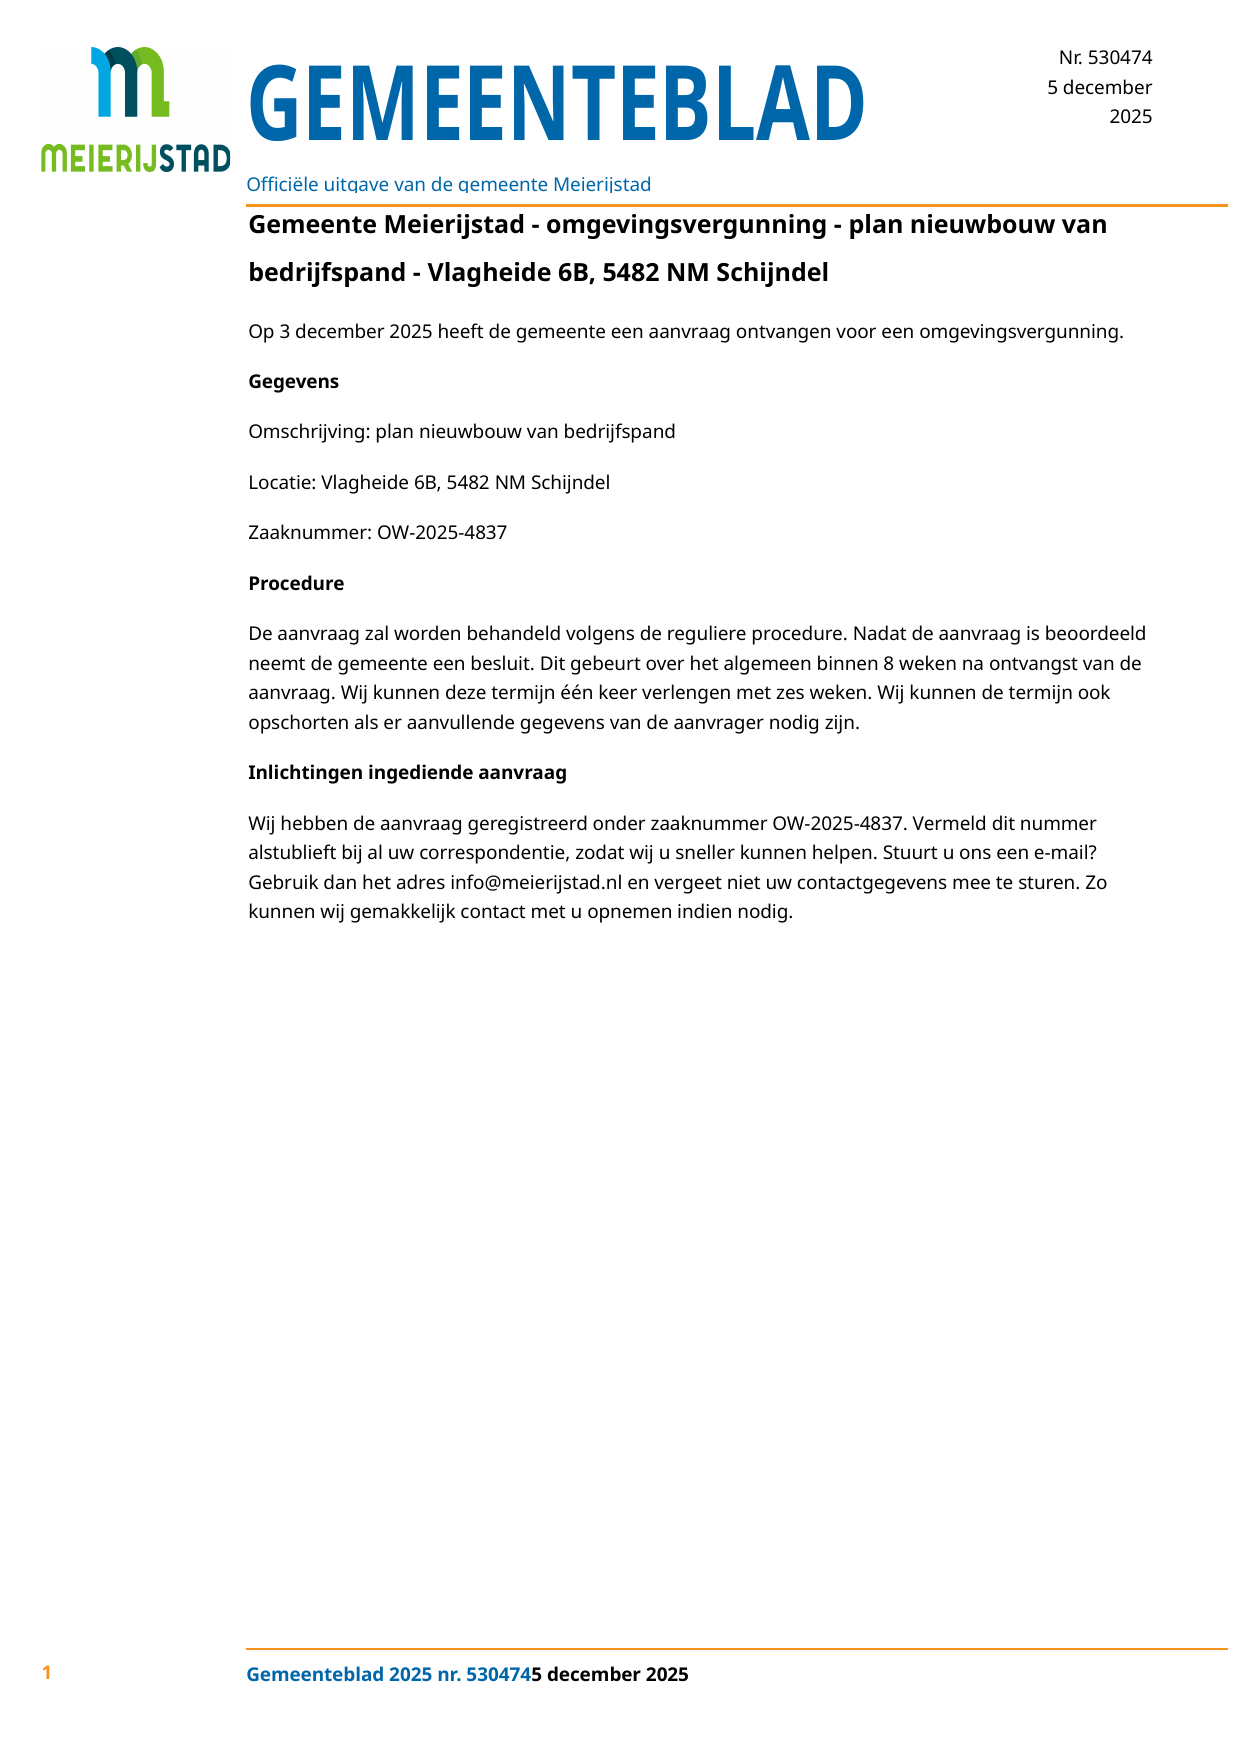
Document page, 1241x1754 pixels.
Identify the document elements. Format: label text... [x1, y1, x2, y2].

text Omschrijving: plan nieuwbouw van bedrijfspand [248, 419, 1152, 444]
text Gegevens [248, 368, 1152, 394]
picture [41, 47, 231, 172]
text Locatie: Vlagheide 6B, 5482 NM Schijndel [248, 469, 1152, 495]
text Zaaknummer: OW-2025-4837 [248, 519, 1152, 545]
text Inlichtingen ingediende aanvraag [248, 759, 1152, 785]
text Op 3 december 2025 heeft de gemeente een aanvraag ontvangen voor een omgevingsvergunning. [248, 318, 1152, 344]
text Gemeente Meierijstad - omgevingsvergunning - plan nieuwbouw van bedrijfspand - Vlagheide 6B, 5482 NM Schijndel [248, 207, 1152, 288]
text De aanvraag zal worden behandeld volgens de reguliere procedure. Nadat de aanvraag is beoordeeld neemt de gemeente een besluit. Dit gebeurt over het algemeen binnen 8 weken na ontvangst van de aanvraag. Wij kunnen deze termijn één keer verlengen met zes weken. Wij kunnen de termijn ook opschorten als er aanvullende gegevens van de aanvrager nodig zijn. [248, 620, 1152, 735]
text Wij hebben de aanvraag geregistreerd onder zaaknummer OW-2025-4837. Vermeld dit nummer alstublieft bij al uw correspondentie, zodat wij u sneller kunnen helpen. Stuurt u ons een e-mail? Gebruik dan het adres info@meierijstad.nl en vergeet niet uw contactgegevens mee te sturen. Zo kunnen wij gemakkelijk contact met u opnemen indien nodig. [248, 810, 1152, 924]
text Procedure [248, 570, 1152, 596]
